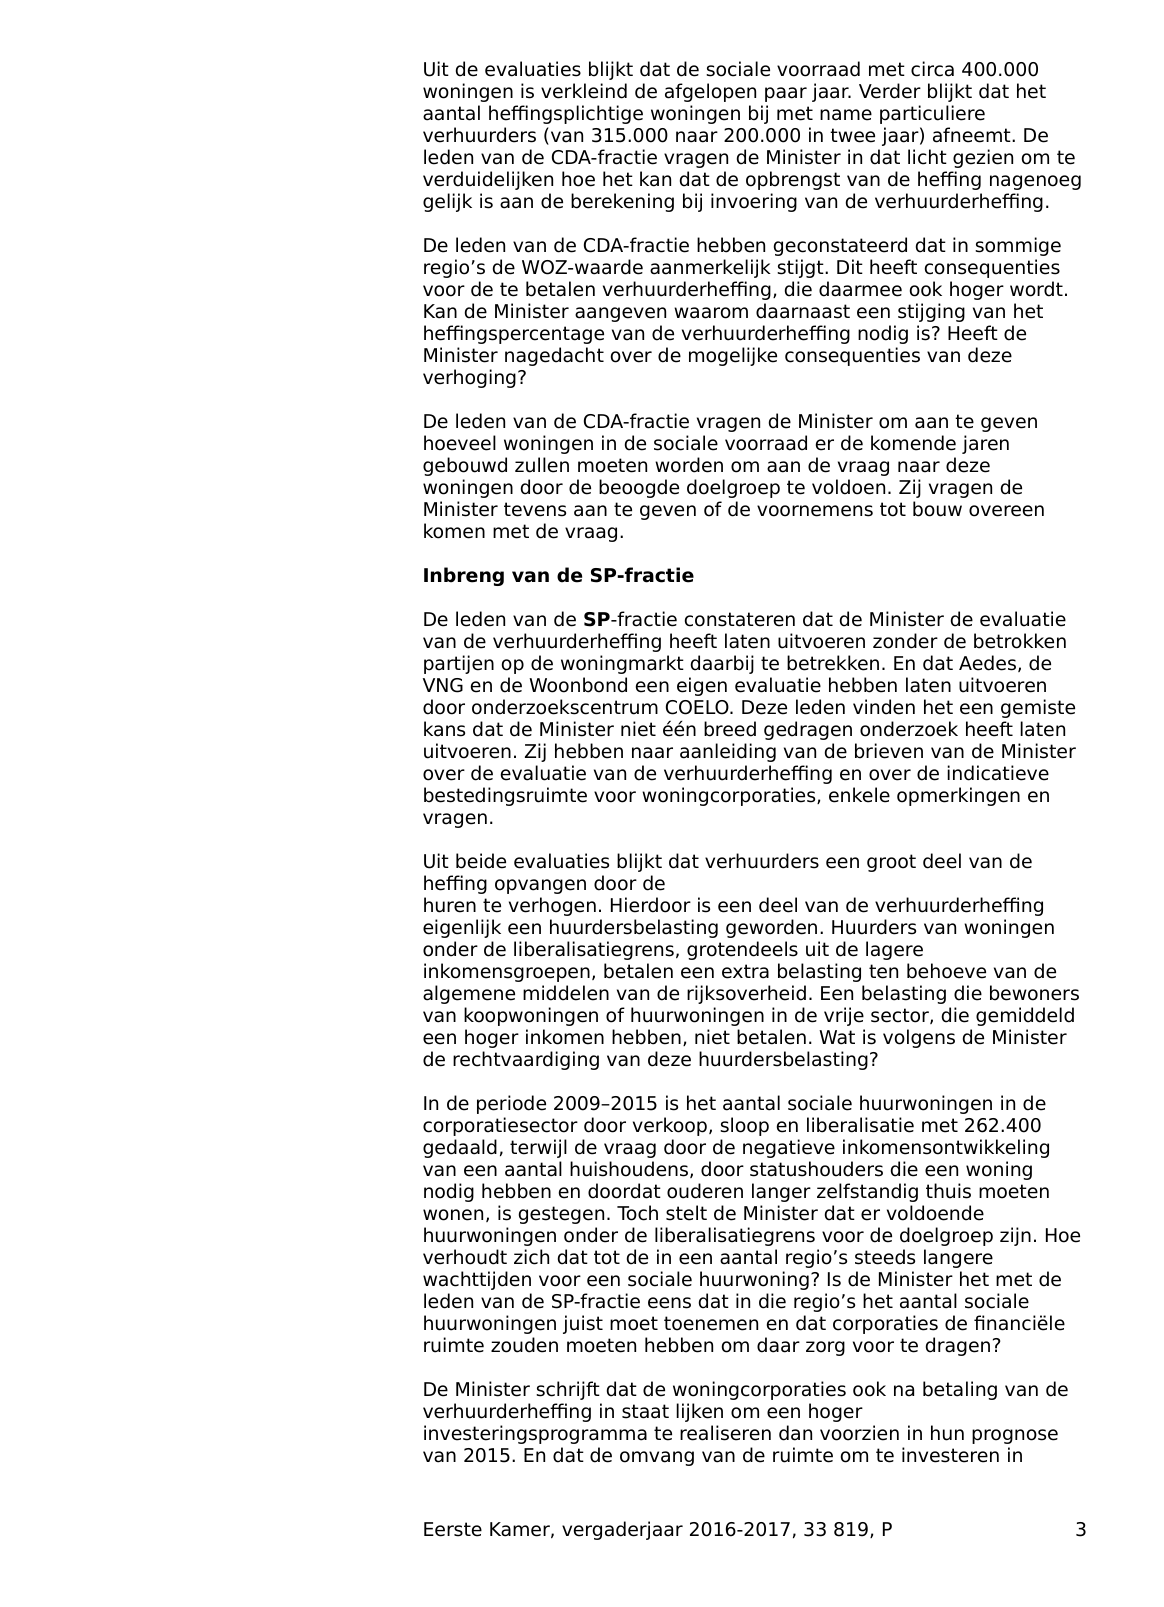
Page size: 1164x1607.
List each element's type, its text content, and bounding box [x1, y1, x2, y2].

text Uit de evaluaties blijkt dat de sociale voorraad met circa 400.000 woningen is verkleind de afgelopen paar jaar. Verder blijkt dat het aantal heffingsplichtige woningen bij met name particuliere verhuurders (van 315.000 naar 200.000 in twee jaar) afneemt. De leden van de CDA-fractie vragen de Minister in dat licht gezien om te verduidelijken hoe het kan dat de opbrengst van de heffing nagenoeg gelijk is aan de berekening bij invoering van de verhuurderheffing. [422, 59, 1087, 213]
text In de periode 2009–2015 is het aantal sociale huurwoningen in de corporatiesector door verkoop, sloop en liberalisatie met 262.400 gedaald, terwijl de vraag door de negatieve inkomensontwikkeling van een aantal huishoudens, door statushouders die een woning nodig hebben en doordat ouderen langer zelfstandig thuis moeten wonen, is gestegen. Toch stelt de Minister dat er voldoende huurwoningen onder de liberalisatiegrens voor de doelgroep zijn. Hoe verhoudt zich dat tot de in een aantal regio’s steeds langere wachttijden voor een sociale huurwoning? Is de Minister het met de leden van de SP-fractie eens dat in die regio’s het aantal sociale huurwoningen juist moet toenemen en dat corporaties de financiële ruimte zouden moeten hebben om daar zorg voor te dragen? [422, 1093, 1087, 1357]
text Uit beide evaluaties blijkt dat verhuurders een groot deel van de heffing opvangen door de [422, 851, 1087, 895]
text huren te verhogen. Hierdoor is een deel van de verhuurderheffing eigenlijk een huurdersbelasting geworden. Huurders van woningen onder de liberalisatiegrens, grotendeels uit de lagere inkomensgroepen, betalen een extra belasting ten behoeve van de algemene middelen van de rijksoverheid. Een belasting die bewoners van koopwoningen of huurwoningen in de vrije sector, die gemiddeld een hoger inkomen hebben, niet betalen. Wat is volgens de Minister de rechtvaardiging van deze huurdersbelasting? [422, 895, 1087, 1071]
text De Minister schrijft dat de woningcorporaties ook na betaling van de verhuurderheffing in staat lijken om een hoger investeringsprogramma te realiseren dan voorzien in hun prognose van 2015. En dat de omvang van de ruimte om te investeren in [422, 1379, 1087, 1467]
text De leden van de CDA-fractie vragen de Minister om aan te geven hoeveel woningen in de sociale voorraad er de komende jaren gebouwd zullen moeten worden om aan de vraag naar deze woningen door de beoogde doelgroep te voldoen. Zij vragen de Minister tevens aan te geven of de voornemens tot bouw overeen komen met de vraag. [422, 411, 1087, 543]
subtitle Inbreng van de SP-fractie [422, 565, 1087, 587]
text De leden van de SP-fractie constateren dat de Minister de evaluatie van de verhuurderheffing heeft laten uitvoeren zonder de betrokken partijen op de woningmarkt daarbij te betrekken. En dat Aedes, de VNG en de Woonbond een eigen evaluatie hebben laten uitvoeren door onderzoekscentrum COELO. Deze leden vinden het een gemiste kans dat de Minister niet één breed gedragen onderzoek heeft laten uitvoeren. Zij hebben naar aanleiding van de brieven van de Minister over de evaluatie van de verhuurderheffing en over de indicatieve bestedingsruimte voor woningcorporaties, enkele opmerkingen en vragen. [422, 609, 1087, 829]
text De leden van de CDA-fractie hebben geconstateerd dat in sommige regio’s de WOZ-waarde aanmerkelijk stijgt. Dit heeft consequenties voor de te betalen verhuurderheffing, die daarmee ook hoger wordt. Kan de Minister aangeven waarom daarnaast een stijging van het heffingspercentage van de verhuurderheffing nodig is? Heeft de Minister nagedacht over de mogelijke consequenties van deze verhoging? [422, 235, 1087, 389]
